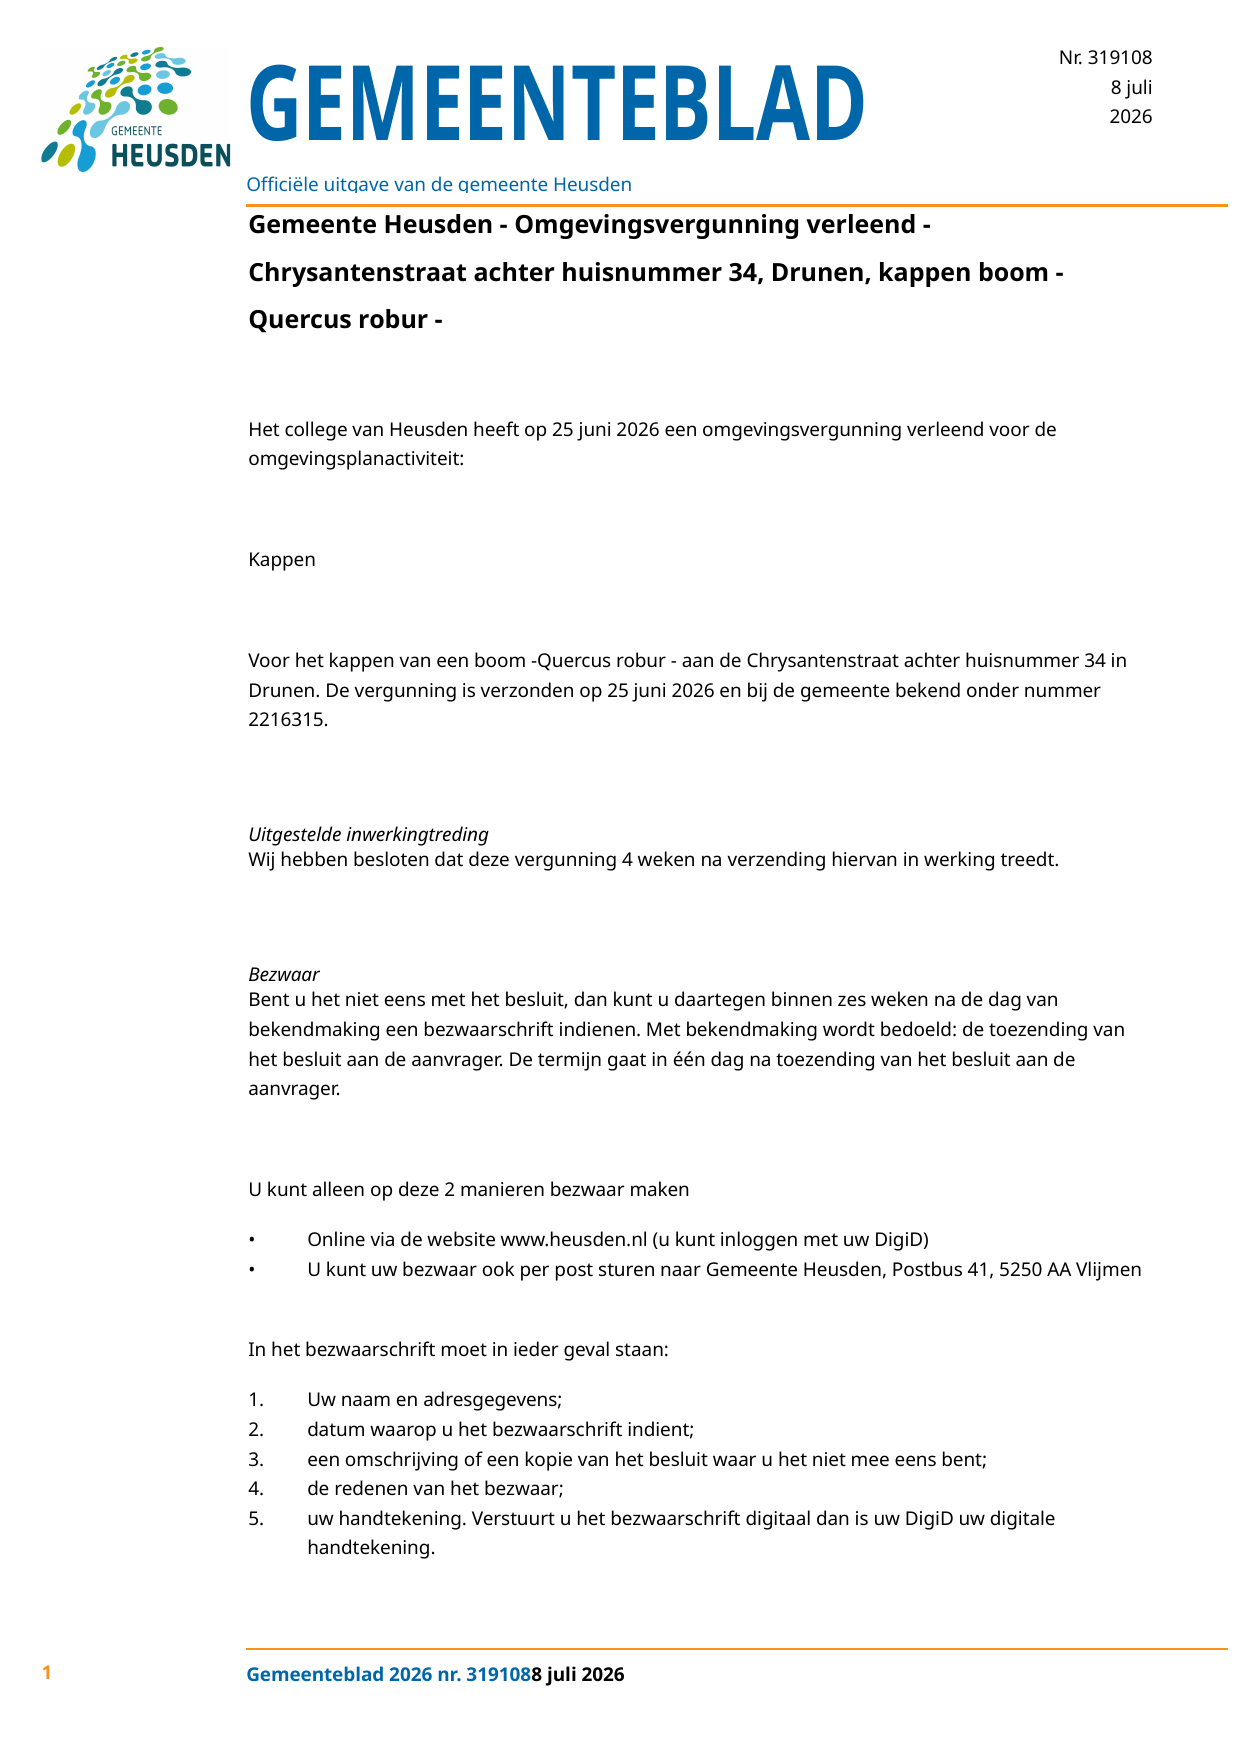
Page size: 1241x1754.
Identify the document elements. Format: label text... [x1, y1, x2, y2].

list Uw naam en adresgegevens; [248, 1387, 1152, 1412]
text Wij hebben besloten dat deze vergunning 4 weken na verzending hiervan in werking treedt. [248, 846, 1152, 872]
text U kunt alleen op deze 2 manieren bezwaar maken [248, 1176, 1152, 1202]
list U kunt uw bezwaar ook per post sturen naar Gemeente Heusden, Postbus 41, 5250 AA Vlijmen [248, 1256, 1152, 1282]
picture [41, 47, 231, 172]
text Uitgestelde inwerkingtreding [248, 821, 1152, 846]
list uw handtekening. Verstuurt u het bezwaarschrift digitaal dan is uw DigiD uw digitale handtekening. [248, 1505, 1152, 1560]
list een omschrijving of een kopie van het besluit waar u het niet mee eens bent; [248, 1446, 1152, 1471]
list de redenen van het bezwaar; [248, 1475, 1152, 1501]
list Online via de website www.heusden.nl (u kunt inloggen met uw DigiD) [248, 1227, 1152, 1252]
text Voor het kappen van een boom -Quercus robur - aan de Chrysantenstraat achter huisnummer 34 in Drunen. De vergunning is verzonden op 25 juni 2026 en bij de gemeente bekend onder nummer 2216315. [248, 647, 1152, 732]
text Gemeente Heusden - Omgevingsvergunning verleend - Chrysantenstraat achter huisnummer 34, Drunen, kappen boom -Quercus robur - [248, 207, 1152, 336]
text Bezwaar [248, 961, 1152, 987]
text Het college van Heusden heeft op 25 juni 2026 een omgevingsvergunning verleend voor de omgevingsplanactiviteit: [248, 416, 1152, 471]
text In het bezwaarschrift moet in ieder geval staan: [248, 1336, 1152, 1362]
text Bent u het niet eens met het besluit, dan kunt u daartegen binnen zes weken na de dag van bekendmaking een bezwaarschrift indienen. Met bekendmaking wordt bedoeld: de toezending van het besluit aan de aanvrager. De termijn gaat in één dag na toezending van het besluit aan de aanvrager. [248, 987, 1152, 1101]
text Kappen [248, 546, 1152, 572]
list datum waarop u het bezwaarschrift indient; [248, 1416, 1152, 1442]
